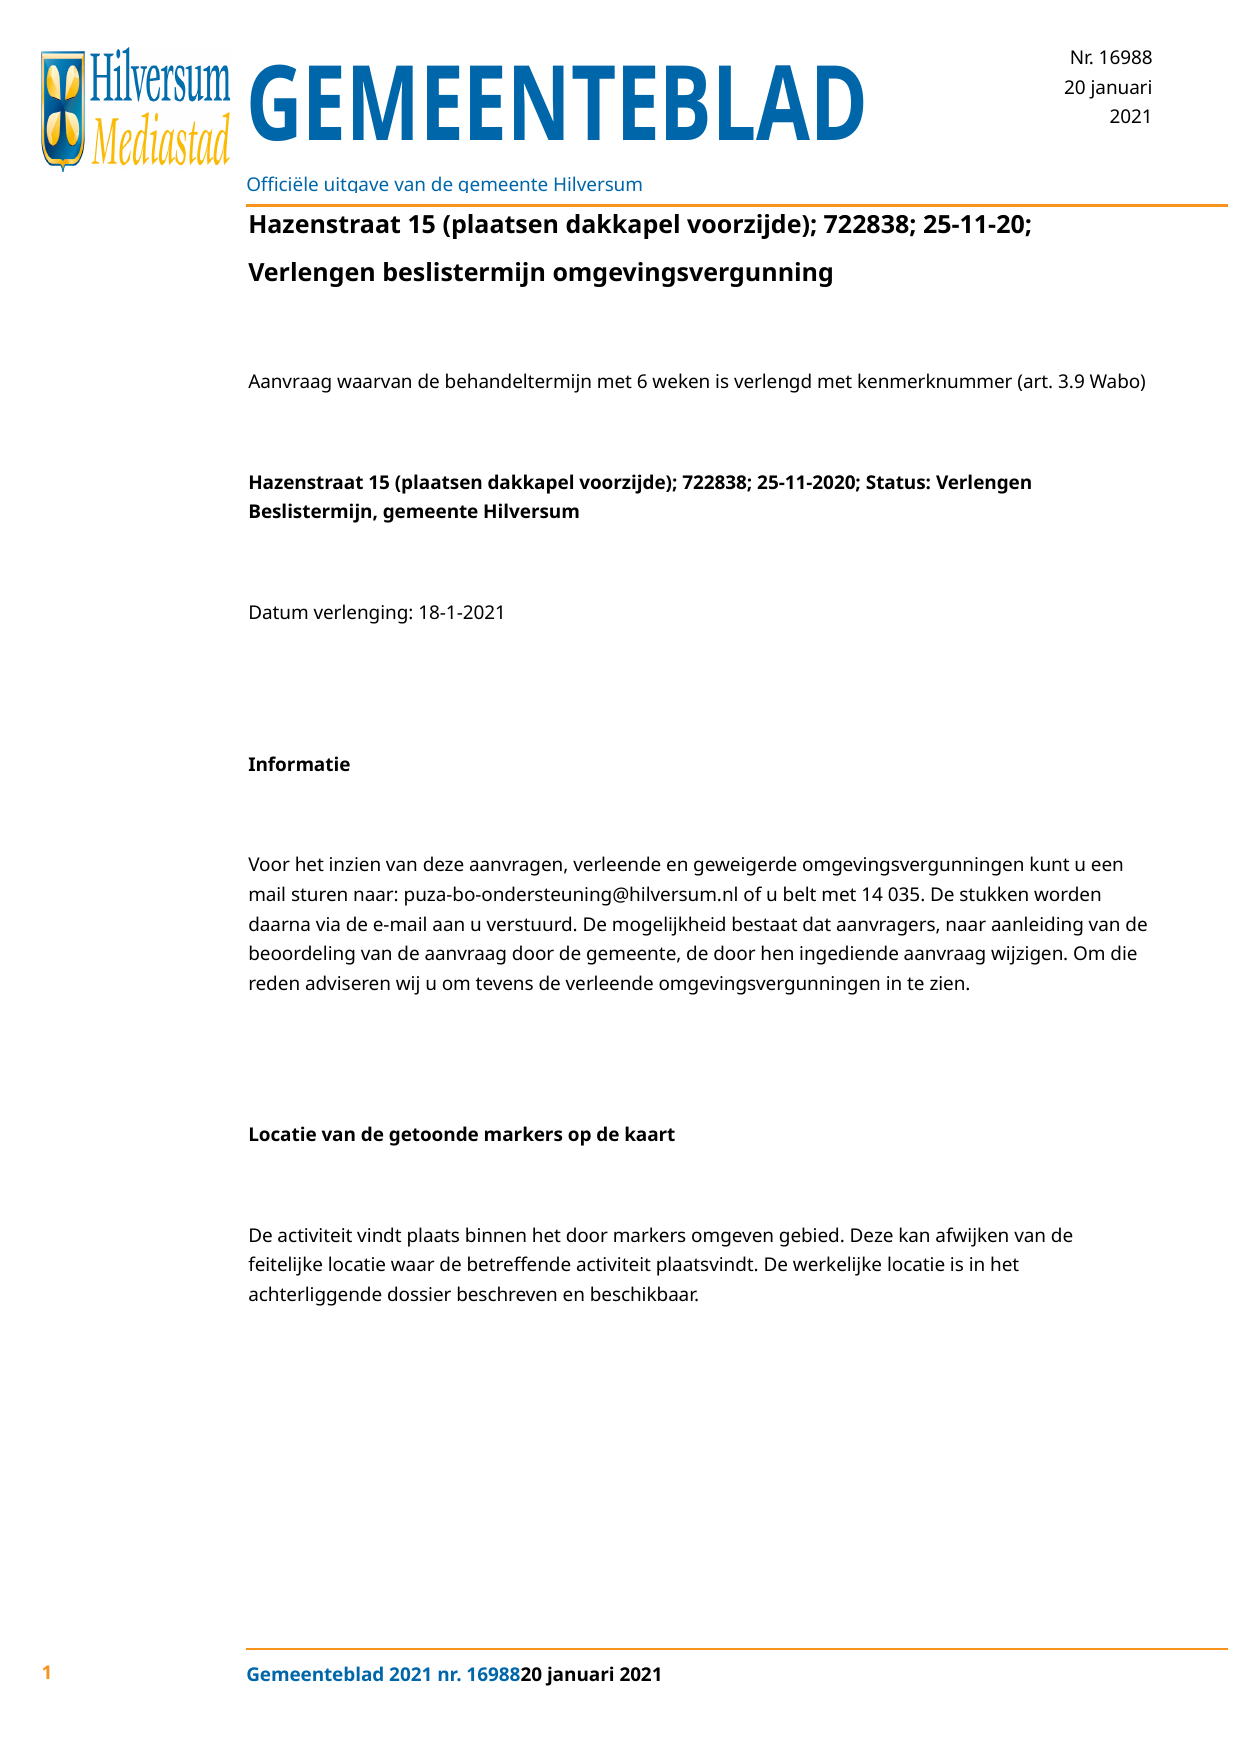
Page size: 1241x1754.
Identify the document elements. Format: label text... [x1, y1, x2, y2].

text Informatie [248, 751, 1152, 777]
text Aanvraag waarvan de behandeltermijn met 6 weken is verlengd met kenmerknummer (art. 3.9 Wabo) [248, 368, 1152, 394]
text Voor het inzien van deze aanvragen, verleende en geweigerde omgevingsvergunningen kunt u een mail sturen naar: puza-bo-ondersteuning@hilversum.nl of u belt met 14 035. De stukken worden daarna via de e-mail aan u verstuurd. De mogelijkheid bestaat dat aanvragers, naar aanleiding van de beoordeling van de aanvraag door de gemeente, de door hen ingediende aanvraag wijzigen. Om die reden adviseren wij u om tevens de verleende omgevingsvergunningen in te zien. [248, 852, 1152, 996]
text Hazenstraat 15 (plaatsen dakkapel voorzijde); 722838; 25-11-20; Verlengen beslistermijn omgevingsvergunning [248, 207, 1152, 288]
text Hazenstraat 15 (plaatsen dakkapel voorzijde); 722838; 25-11-2020; Status: Verlengen Beslistermijn, gemeente Hilversum [248, 469, 1152, 524]
picture [41, 47, 231, 172]
text Locatie van de getoonde markers op de kaart [248, 1121, 1152, 1147]
text Datum verlenging: 18-1-2021 [248, 599, 1152, 625]
text De activiteit vindt plaats binnen het door markers omgeven gebied. Deze kan afwijken van de feitelijke locatie waar de betreffende activiteit plaatsvindt. De werkelijke locatie is in het achterliggende dossier beschreven en beschikbaar. [248, 1222, 1152, 1307]
